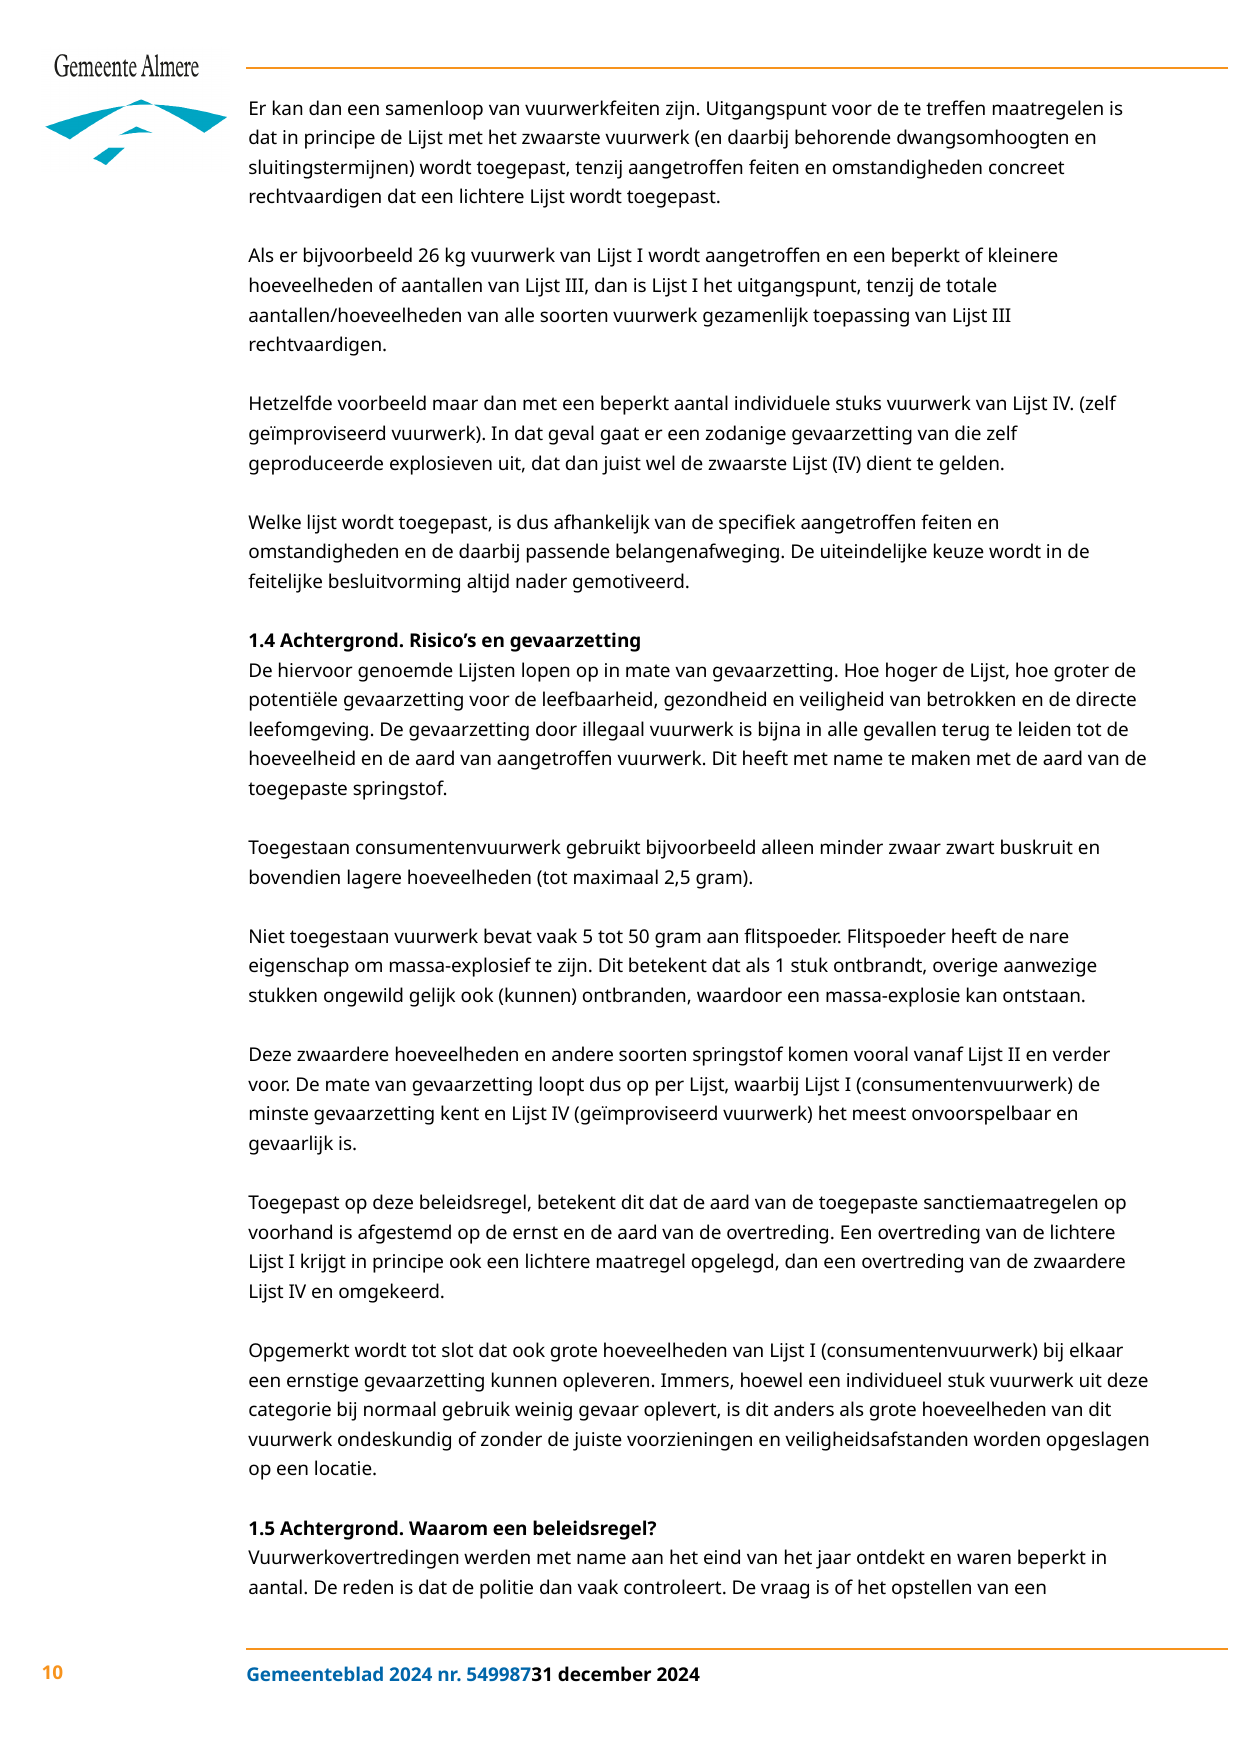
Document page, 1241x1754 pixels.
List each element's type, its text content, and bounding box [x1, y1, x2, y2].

text De hiervoor genoemde Lijsten lopen op in mate van gevaarzetting. Hoe hoger de Lijst, hoe groter de potentiële gevaarzetting voor de leefbaarheid, gezondheid en veiligheid van betrokken en de directe leefomgeving. De gevaarzetting door illegaal vuurwerk is bijna in alle gevallen terug te leiden tot de hoeveelheid en de aard van aangetroffen vuurwerk. Dit heeft met name te maken met de aard van de toegepaste springstof. [248, 657, 1152, 801]
text Toegepast op deze beleidsregel, betekent dit dat de aard van de toegepaste sanctiemaatregelen op voorhand is afgestemd op de ernst en de aard van de overtreding. Een overtreding van de lichtere Lijst I krijgt in principe ook een lichtere maatregel opgelegd, dan een overtreding van de zwaardere Lijst IV en omgekeerd. [248, 1189, 1152, 1304]
text Opgemerkt wordt tot slot dat ook grote hoeveelheden van Lijst I (consumentenvuurwerk) bij elkaar een ernstige gevaarzetting kunnen opleveren. Immers, hoewel een individueel stuk vuurwerk uit deze categorie bij normaal gebruik weinig gevaar oplevert, is dit anders als grote hoeveelheden van dit vuurwerk ondeskundig of zonder de juiste voorzieningen en veiligheidsafstanden worden opgeslagen op een locatie. [248, 1337, 1152, 1481]
text Welke lijst wordt toegepast, is dus afhankelijk van de specifiek aangetroffen feiten en omstandigheden en de daarbij passende belangenafweging. De uiteindelijke keuze wordt in de feitelijke besluitvorming altijd nader gemotiveerd. [248, 509, 1152, 594]
text Hetzelfde voorbeeld maar dan met een beperkt aantal individuele stuks vuurwerk van Lijst IV. (zelf geïmproviseerd vuurwerk). In dat geval gaat er een zodanige gevaarzetting van die zelf geproduceerde explosieven uit, dat dan juist wel de zwaarste Lijst (IV) dient te gelden. [248, 391, 1152, 476]
text Er kan dan een samenloop van vuurwerkfeiten zijn. Uitgangspunt voor de te treffen maatregelen is dat in principe de Lijst met het zwaarste vuurwerk (en daarbij behorende dwangsomhoogten en sluitingstermijnen) wordt toegepast, tenzij aangetroffen feiten en omstandigheden concreet rechtvaardigen dat een lichtere Lijst wordt toegepast. [248, 95, 1152, 209]
text Als er bijvoorbeeld 26 kg vuurwerk van Lijst I wordt aangetroffen en een beperkt of kleinere hoeveelheden of aantallen van Lijst III, dan is Lijst I het uitgangspunt, tenzij de totale aantallen/hoeveelheden van alle soorten vuurwerk gezamenlijk toepassing van Lijst III rechtvaardigen. [248, 243, 1152, 357]
picture [41, 47, 231, 172]
text 1.5 Achtergrond. Waarom een beleidsregel? [248, 1515, 1152, 1541]
text 1.4 Achtergrond. Risico’s en gevaarzetting [248, 627, 1152, 653]
text Toegestaan consumentenvuurwerk gebruikt bijvoorbeeld alleen minder zwaar zwart buskruit en bovendien lagere hoeveelheden (tot maximaal 2,5 gram). [248, 834, 1152, 890]
text Niet toegestaan vuurwerk bevat vaak 5 tot 50 gram aan flitspoeder. Flitspoeder heeft de nare eigenschap om massa-explosief te zijn. Dit betekent dat als 1 stuk ontbrandt, overige aanwezige stukken ongewild gelijk ook (kunnen) ontbranden, waardoor een massa-explosie kan ontstaan. [248, 923, 1152, 1008]
text Deze zwaardere hoeveelheden en andere soorten springstof komen vooral vanaf Lijst II en verder voor. De mate van gevaarzetting loopt dus op per Lijst, waarbij Lijst I (consumentenvuurwerk) de minste gevaarzetting kent en Lijst IV (geïmproviseerd vuurwerk) het meest onvoorspelbaar en gevaarlijk is. [248, 1041, 1152, 1156]
text Vuurwerkovertredingen werden met name aan het eind van het jaar ontdekt en waren beperkt in aantal. De reden is dat de politie dan vaak controleert. De vraag is of het opstellen van een [248, 1544, 1152, 1600]
